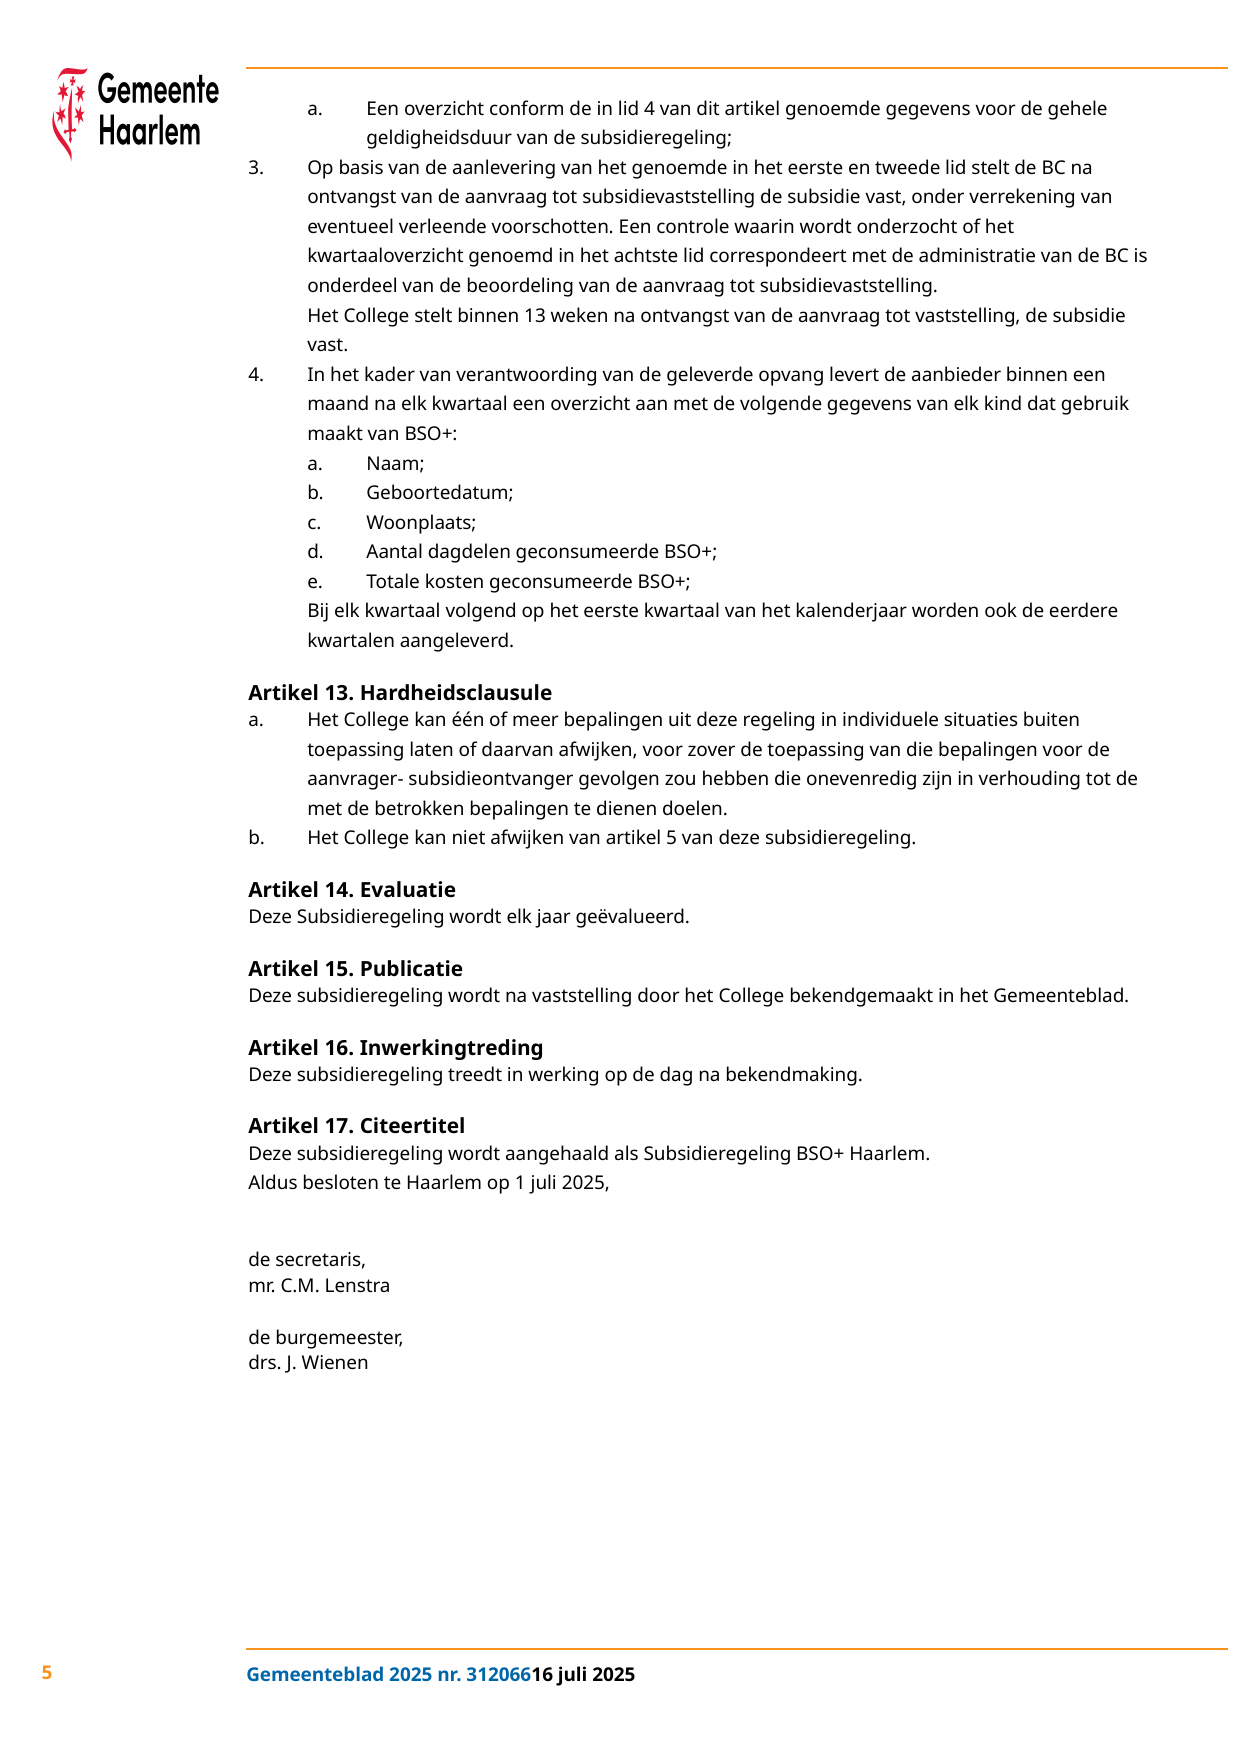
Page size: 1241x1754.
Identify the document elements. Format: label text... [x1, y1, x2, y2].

list Geboortedatum; [307, 479, 1152, 505]
text Deze subsidieregeling wordt aangehaald als Subsidieregeling BSO+ Haarlem. [248, 1140, 1152, 1166]
list Het College kan niet afwijken van artikel 5 van deze subsidieregeling. [248, 824, 1152, 850]
text Artikel 15. Publicatie [248, 954, 1152, 982]
text Aldus besloten te Haarlem op 1 juli 2025, [248, 1169, 1152, 1195]
list Aantal dagdelen geconsumeerde BSO+; [307, 538, 1152, 564]
list Op basis van de aanlevering van het genoemde in het eerste en tweede lid stelt de BC na ontvangst van de aanvraag tot subsidievaststelling de subsidie vast, onder verrekening van eventueel verleende voorschotten. Een controle waarin wordt onderzocht of het kwartaaloverzicht genoemd in het achtste lid correspondeert met de administratie van de BC is onderdeel van de beoordeling van de aanvraag tot subsidievaststelling. [248, 154, 1152, 298]
text mr. C.M. Lenstra [248, 1272, 1152, 1298]
text Artikel 17. Citeertitel [248, 1111, 1152, 1140]
list Woonplaats; [307, 509, 1152, 535]
list Totale kosten geconsumeerde BSO+; [307, 568, 1152, 594]
text Artikel 14. Evaluatie [248, 875, 1152, 903]
text Deze subsidieregeling treedt in werking op de dag na bekendmaking. [248, 1061, 1152, 1087]
list Bij elk kwartaal volgend op het eerste kwartaal van het kalenderjaar worden ook de eerdere kwartalen aangeleverd. [248, 598, 1152, 653]
list Naam; [307, 450, 1152, 476]
list Het College kan één of meer bepalingen uit deze regeling in individuele situaties buiten toepassing laten of daarvan afwijken, voor zover de toepassing van die bepalingen voor de aanvrager- subsidieontvanger gevolgen zou hebben die onevenredig zijn in verhouding tot de met de betrokken bepalingen te dienen doelen. [248, 706, 1152, 821]
text de secretaris, [248, 1247, 1152, 1272]
list In het kader van verantwoording van de geleverde opvang levert de aanbieder binnen een maand na elk kwartaal een overzicht aan met de volgende gegevens van elk kind dat gebruik maakt van BSO+: [248, 361, 1152, 446]
text Deze subsidieregeling wordt na vaststelling door het College bekendgemaakt in het Gemeenteblad. [248, 982, 1152, 1008]
text drs. J. Wienen [248, 1349, 1152, 1375]
list Een overzicht conform de in lid 4 van dit artikel genoemde gegevens voor de gehele geldigheidsduur van de subsidieregeling; [307, 95, 1152, 150]
text Artikel 16. Inwerkingtreding [248, 1033, 1152, 1061]
text Deze Subsidieregeling wordt elk jaar geëvalueerd. [248, 903, 1152, 929]
picture [41, 47, 231, 172]
text de burgemeester, [248, 1324, 1152, 1349]
list Het College stelt binnen 13 weken na ontvangst van de aanvraag tot vaststelling, de subsidie vast. [248, 302, 1152, 357]
text Artikel 13. Hardheidsclausule [248, 678, 1152, 706]
